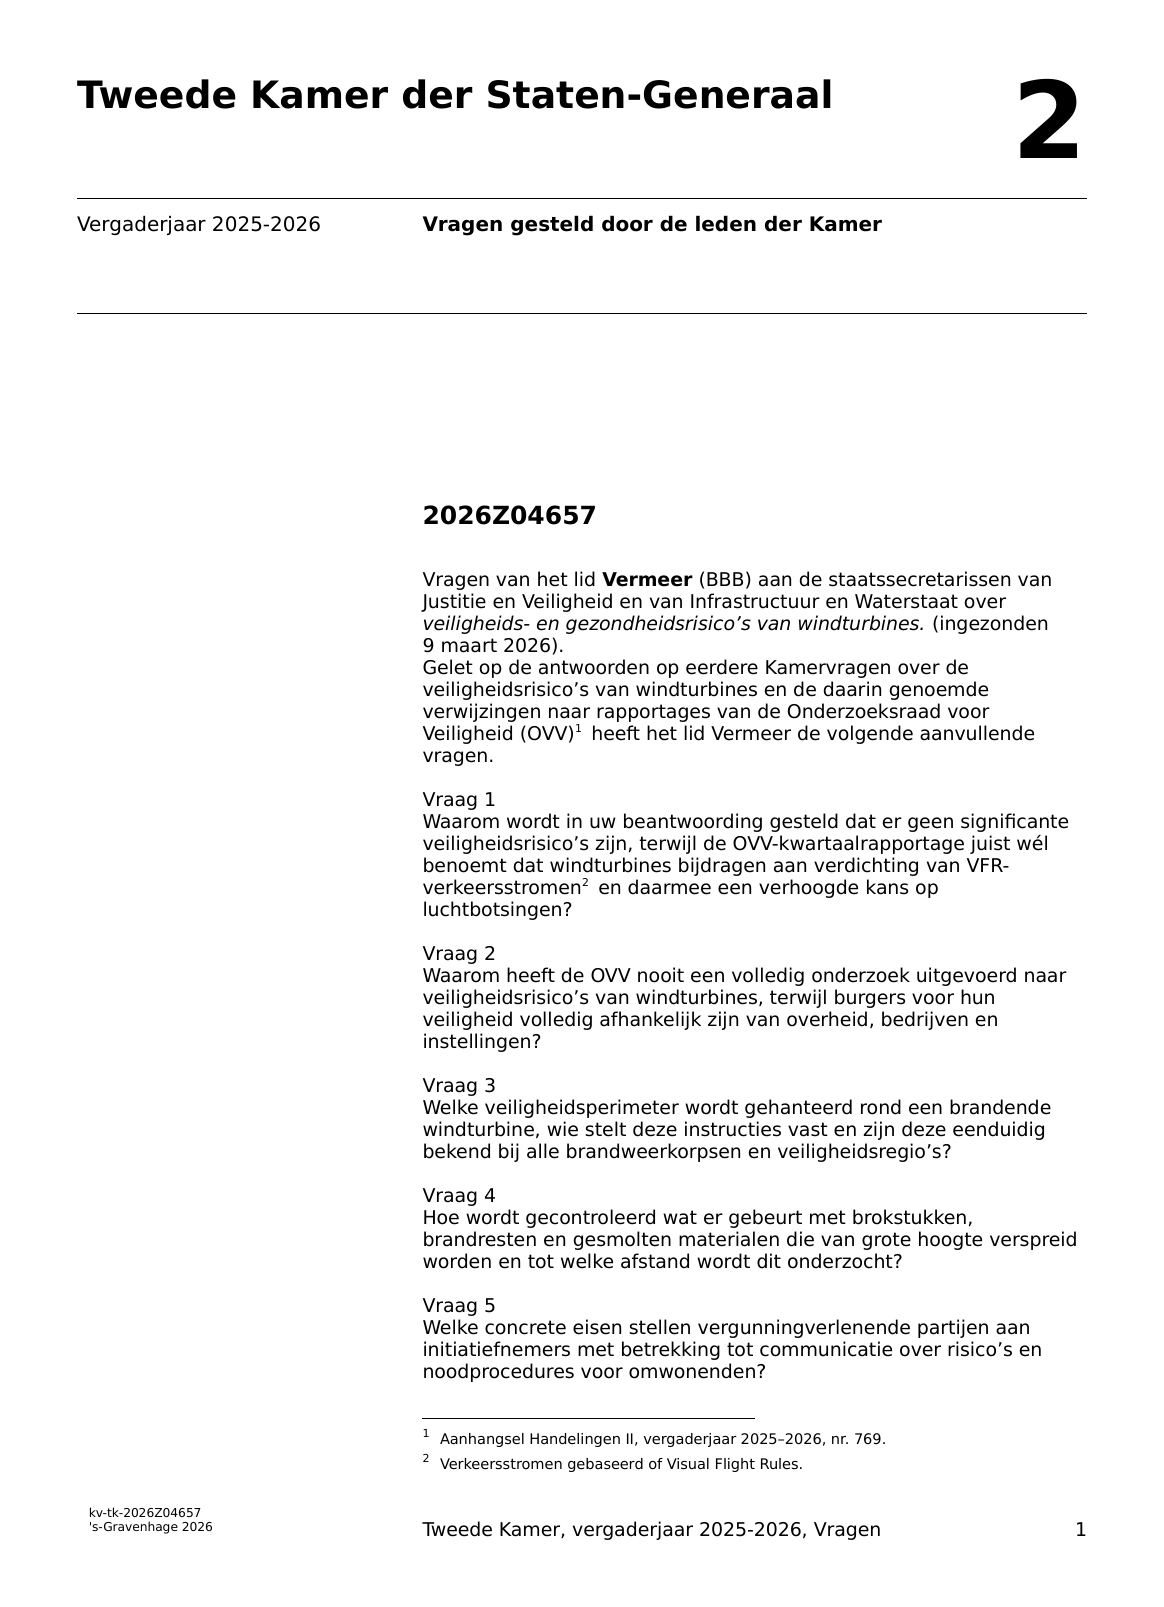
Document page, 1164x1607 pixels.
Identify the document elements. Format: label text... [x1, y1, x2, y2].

text 's-Gravenhage 2026 [88, 1520, 323, 1534]
text Aanhangsel Handelingen II, vergaderjaar 2025–2026, nr. 769. [422, 1427, 1087, 1449]
text Verkeersstromen gebaseerd of Visual Flight Rules. [422, 1452, 1087, 1474]
table_header 2 [886, 59, 1087, 198]
text Waarom wordt in uw beantwoording gesteld dat er geen significante veiligheidsrisico’s zijn, terwijl de OVV-kwartaalrapportage juist wél benoemt dat windturbines bijdragen aan verdichting van VFR-verkeersstromen en daarmee een verhoogde kans op luchtbotsingen? [422, 811, 1087, 921]
text Hoe wordt gecontroleerd wat er gebeurt met brokstukken, brandresten en gesmolten materialen die van grote hoogte verspreid worden en tot welke afstand wordt dit onderzocht? [422, 1207, 1087, 1273]
table_cell Vergaderjaar 2025-2026 [77, 199, 422, 313]
text Gelet op de antwoorden op eerdere Kamervragen over de veiligheidsrisico’s van windturbines en de daarin genoemde verwijzingen naar rapportages van de Onderzoeksraad voor Veiligheid (OVV) heeft het lid Vermeer de volgende aanvullende vragen. [422, 657, 1087, 767]
text Waarom heeft de OVV nooit een volledig onderzoek uitgevoerd naar veiligheidsrisico’s van windturbines, terwijl burgers voor hun veiligheid volledig afhankelijk zijn van overheid, bedrijven en instellingen? [422, 965, 1087, 1053]
text Vraag 2 [422, 943, 1087, 965]
table_header Tweede Kamer der Staten-Generaal [77, 59, 886, 198]
text kv-tk-2026Z04657 [88, 1506, 323, 1520]
text Vragen van het lid Vermeer (BBB) aan de staatssecretarissen van Justitie en Veiligheid en van Infrastructuur en Waterstaat over veiligheids- en gezondheidsrisico’s van windturbines. (ingezonden 9 maart 2026). [422, 569, 1087, 657]
text Welke concrete eisen stellen vergunningverlenende partijen aan initiatiefnemers met betrekking tot communicatie over risico’s en noodprocedures voor omwonenden? [422, 1317, 1087, 1383]
text Vraag 5 [422, 1295, 1087, 1317]
text Vraag 4 [422, 1185, 1087, 1207]
text Vraag 3 [422, 1075, 1087, 1097]
text 2026Z04657 [422, 501, 1087, 531]
table_cell Vragen gesteld door de leden der Kamer [422, 199, 1087, 313]
text Vraag 1 [422, 789, 1087, 811]
text Welke veiligheidsperimeter wordt gehanteerd rond een brandende windturbine, wie stelt deze instructies vast en zijn deze eenduidig bekend bij alle brandweerkorpsen en veiligheidsregio’s? [422, 1097, 1087, 1163]
